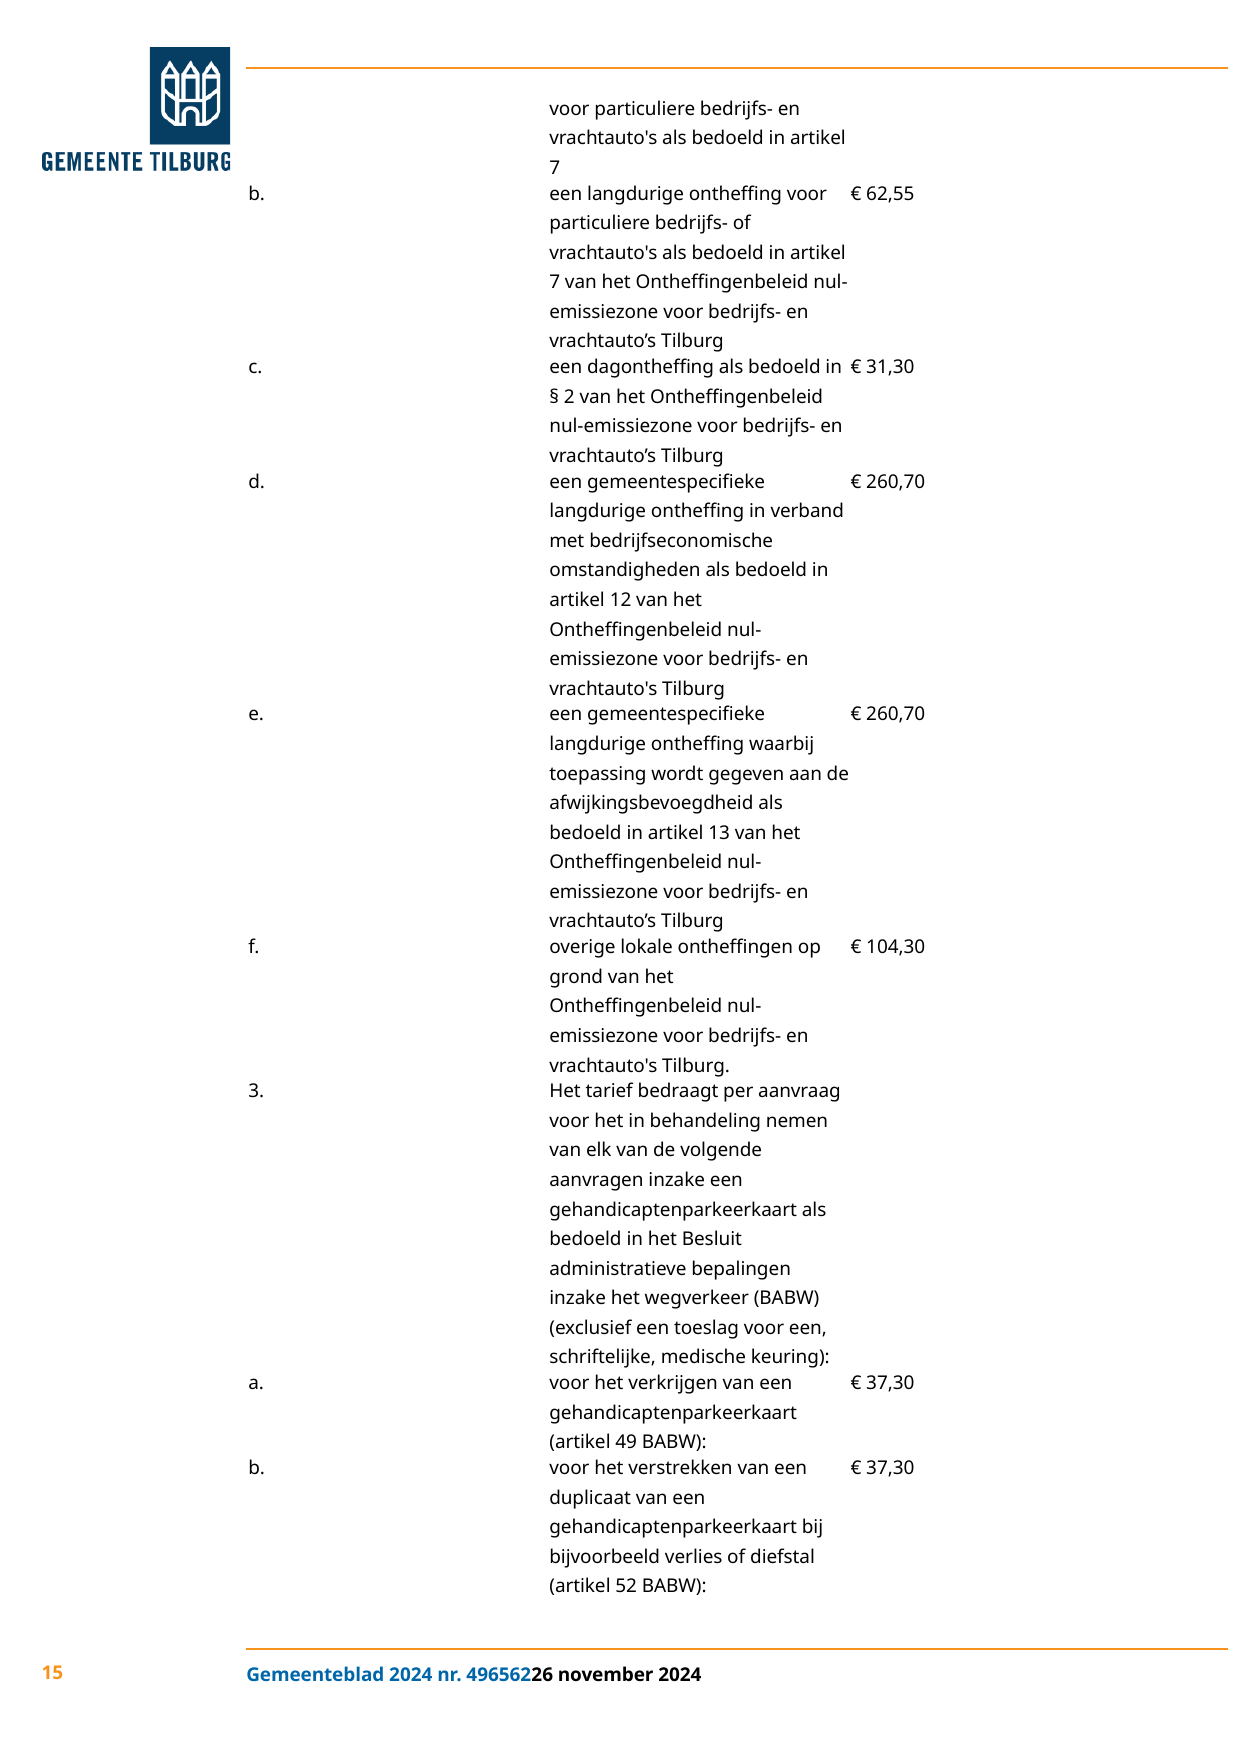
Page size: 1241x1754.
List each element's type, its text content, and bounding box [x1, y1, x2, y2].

table_cell f. [248, 934, 549, 1077]
table_cell d. [248, 468, 549, 701]
table_cell een dagontheffing als bedoeld in § 2 van het Ontheffingenbeleid nul-emissiezone voor bedrijfs- en vrachtauto’s Tilburg [549, 353, 850, 468]
table_cell b. [248, 1454, 549, 1598]
table_cell € 37,30 [850, 1454, 1152, 1598]
table_cell 3. [248, 1078, 549, 1369]
table_cell € 104,30 [850, 934, 1152, 1077]
table_cell een gemeentespecifieke langdurige ontheffing waarbij toepassing wordt gegeven aan de afwijkingsbevoegdheid als bedoeld in artikel 13 van het Ontheffingenbeleid nul-emissiezone voor bedrijfs- en vrachtauto’s Tilburg [549, 701, 850, 933]
table_cell b. [248, 180, 549, 353]
table_cell voor het verstrekken van een duplicaat van een gehandicaptenparkeerkaart bij bijvoorbeeld verlies of diefstal (artikel 52 BABW): [549, 1454, 850, 1598]
table_cell een langdurige ontheffing voor particuliere bedrijfs- of vrachtauto's als bedoeld in artikel 7 van het Ontheffingenbeleid nul-emissiezone voor bedrijfs- en vrachtauto’s Tilburg [549, 180, 850, 353]
table_cell € 37,30 [850, 1370, 1152, 1454]
table_cell c. [248, 353, 549, 468]
table_cell [248, 95, 549, 180]
table_cell € 31,30 [850, 353, 1152, 468]
table_cell overige lokale ontheffingen op grond van het Ontheffingenbeleid nul-emissiezone voor bedrijfs- en vrachtauto's Tilburg. [549, 934, 850, 1077]
picture [41, 47, 231, 172]
table_cell € 260,70 [850, 468, 1152, 701]
table_cell een gemeentespecifieke langdurige ontheffing in verband met bedrijfseconomische omstandigheden als bedoeld in artikel 12 van het Ontheffingenbeleid nul-emissiezone voor bedrijfs- en vrachtauto's Tilburg [549, 468, 850, 701]
table_cell [850, 1078, 1152, 1369]
table_cell voor het verkrijgen van een gehandicaptenparkeerkaart (artikel 49 BABW): [549, 1370, 850, 1454]
table_cell Het tarief bedraagt per aanvraag voor het in behandeling nemen van elk van de volgende aanvragen inzake een gehandicaptenparkeerkaart als bedoeld in het Besluit administratieve bepalingen inzake het wegverkeer (BABW) (exclusief een toeslag voor een, schriftelijke, medische keuring): [549, 1078, 850, 1369]
table_cell € 62,55 [850, 180, 1152, 353]
table_cell a. [248, 1370, 549, 1454]
table_cell e. [248, 701, 549, 933]
table_cell voor particuliere bedrijfs- en vrachtauto's als bedoeld in artikel 7 [549, 95, 850, 180]
table_cell [850, 95, 1152, 180]
table_cell € 260,70 [850, 701, 1152, 933]
